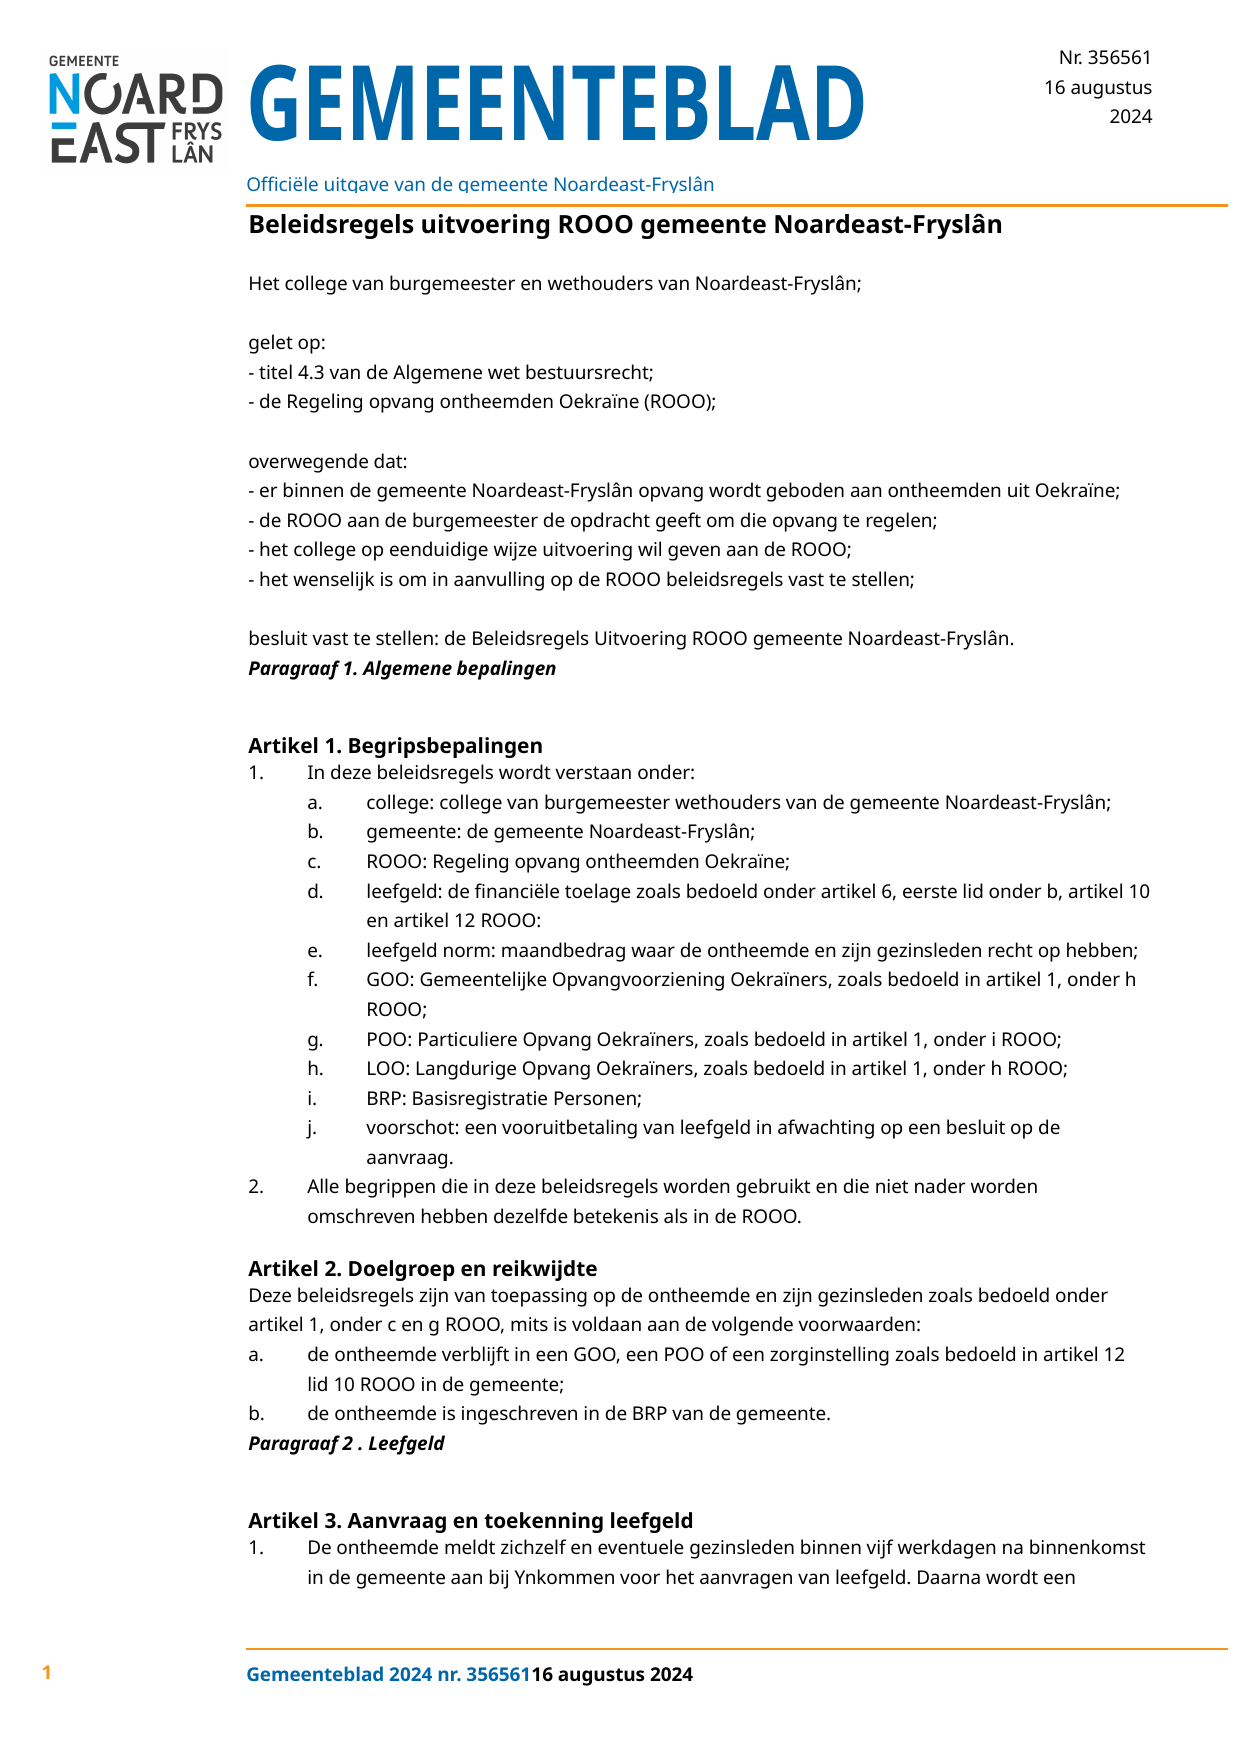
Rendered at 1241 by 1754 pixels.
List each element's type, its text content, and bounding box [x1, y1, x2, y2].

text Artikel 2. Doelgroep en reikwijdte [248, 1254, 1152, 1282]
list college: college van burgemeester wethouders van de gemeente Noardeast-Fryslân; [307, 789, 1152, 815]
text Paragraaf 2 . Leefgeld [248, 1430, 1152, 1456]
text gelet op: [248, 329, 1152, 355]
list leefgeld: de financiële toelage zoals bedoeld onder artikel 6, eerste lid onder b, artikel 10 en artikel 12 ROOO: [307, 878, 1152, 933]
text - titel 4.3 van de Algemene wet bestuursrecht; [248, 359, 1152, 385]
list de ontheemde is ingeschreven in de BRP van de gemeente. [248, 1400, 1152, 1426]
text Artikel 3. Aanvraag en toekenning leefgeld [248, 1506, 1152, 1534]
text Deze beleidsregels zijn van toepassing op de ontheemde en zijn gezinsleden zoals bedoeld onder artikel 1, onder c en g ROOO, mits is voldaan aan de volgende voorwaarden: [248, 1282, 1152, 1337]
list BRP: Basisregistratie Personen; [307, 1085, 1152, 1111]
list gemeente: de gemeente Noardeast-Fryslân; [307, 819, 1152, 844]
text - het college op eenduidige wijze uitvoering wil geven aan de ROOO; [248, 537, 1152, 562]
text besluit vast te stellen: de Beleidsregels Uitvoering ROOO gemeente Noardeast-Fryslân. [248, 625, 1152, 651]
text Artikel 1. Begripsbepalingen [248, 731, 1152, 759]
list POO: Particuliere Opvang Oekraïners, zoals bedoeld in artikel 1, onder i ROOO; [307, 1026, 1152, 1051]
list Alle begrippen die in deze beleidsregels worden gebruikt en die niet nader worden omschreven hebben dezelfde betekenis als in de ROOO. [248, 1174, 1152, 1229]
list GOO: Gemeentelijke Opvangvoorziening Oekraïners, zoals bedoeld in artikel 1, onder h ROOO; [307, 967, 1152, 1022]
list In deze beleidsregels wordt verstaan onder: [248, 759, 1152, 785]
list leefgeld norm: maandbedrag waar de ontheemde en zijn gezinsleden recht op hebben; [307, 937, 1152, 963]
list de ontheemde verblijft in een GOO, een POO of een zorginstelling zoals bedoeld in artikel 12 lid 10 ROOO in de gemeente; [248, 1341, 1152, 1397]
text Beleidsregels uitvoering ROOO gemeente Noardeast-Fryslân [248, 207, 1152, 241]
text Paragraaf 1. Algemene bepalingen [248, 655, 1152, 681]
text overwegende dat: [248, 448, 1152, 473]
text Het college van burgemeester en wethouders van Noardeast-Fryslân; [248, 270, 1152, 296]
list LOO: Langdurige Opvang Oekraïners, zoals bedoeld in artikel 1, onder h ROOO; [307, 1055, 1152, 1081]
list ROOO: Regeling opvang ontheemden Oekraïne; [307, 848, 1152, 874]
picture [41, 47, 231, 172]
list De ontheemde meldt zichzelf en eventuele gezinsleden binnen vijf werkdagen na binnenkomst in de gemeente aan bij Ynkommen voor het aanvragen van leefgeld. Daarna wordt een [248, 1534, 1152, 1590]
list voorschot: een vooruitbetaling van leefgeld in afwachting op een besluit op de aanvraag. [307, 1114, 1152, 1170]
text - er binnen de gemeente Noardeast-Fryslân opvang wordt geboden aan ontheemden uit Oekraïne; [248, 477, 1152, 503]
text - het wenselijk is om in aanvulling op de ROOO beleidsregels vast te stellen; [248, 566, 1152, 592]
text - de ROOO aan de burgemeester de opdracht geeft om die opvang te regelen; [248, 507, 1152, 533]
text - de Regeling opvang ontheemden Oekraïne (ROOO); [248, 389, 1152, 414]
